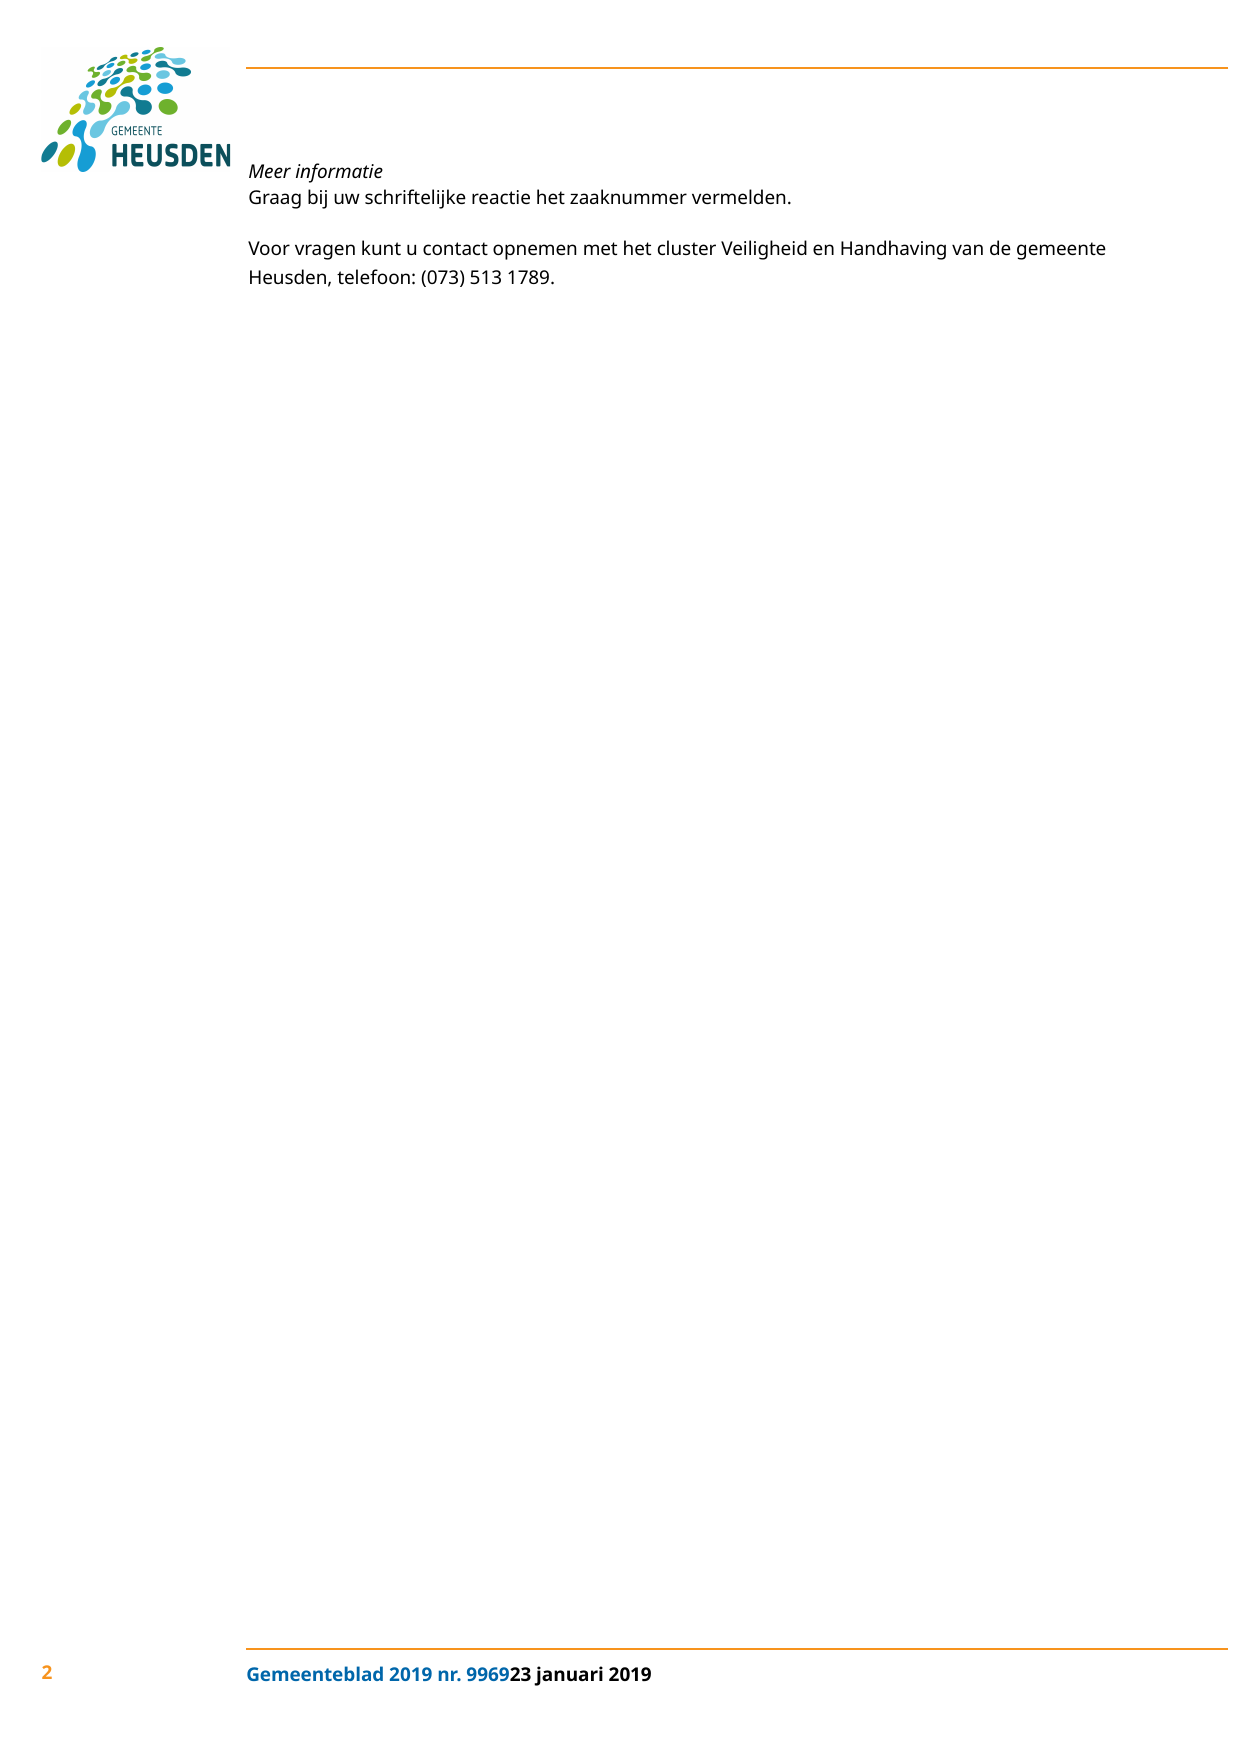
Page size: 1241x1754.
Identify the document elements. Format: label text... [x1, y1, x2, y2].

text Graag bij uw schriftelijke reactie het zaaknummer vermelden. [248, 184, 1152, 210]
picture [41, 47, 231, 172]
text Voor vragen kunt u contact opnemen met het cluster Veiligheid en Handhaving van de gemeente Heusden, telefoon: (073) 513 1789. [248, 235, 1152, 290]
text Meer informatie [248, 159, 1152, 184]
